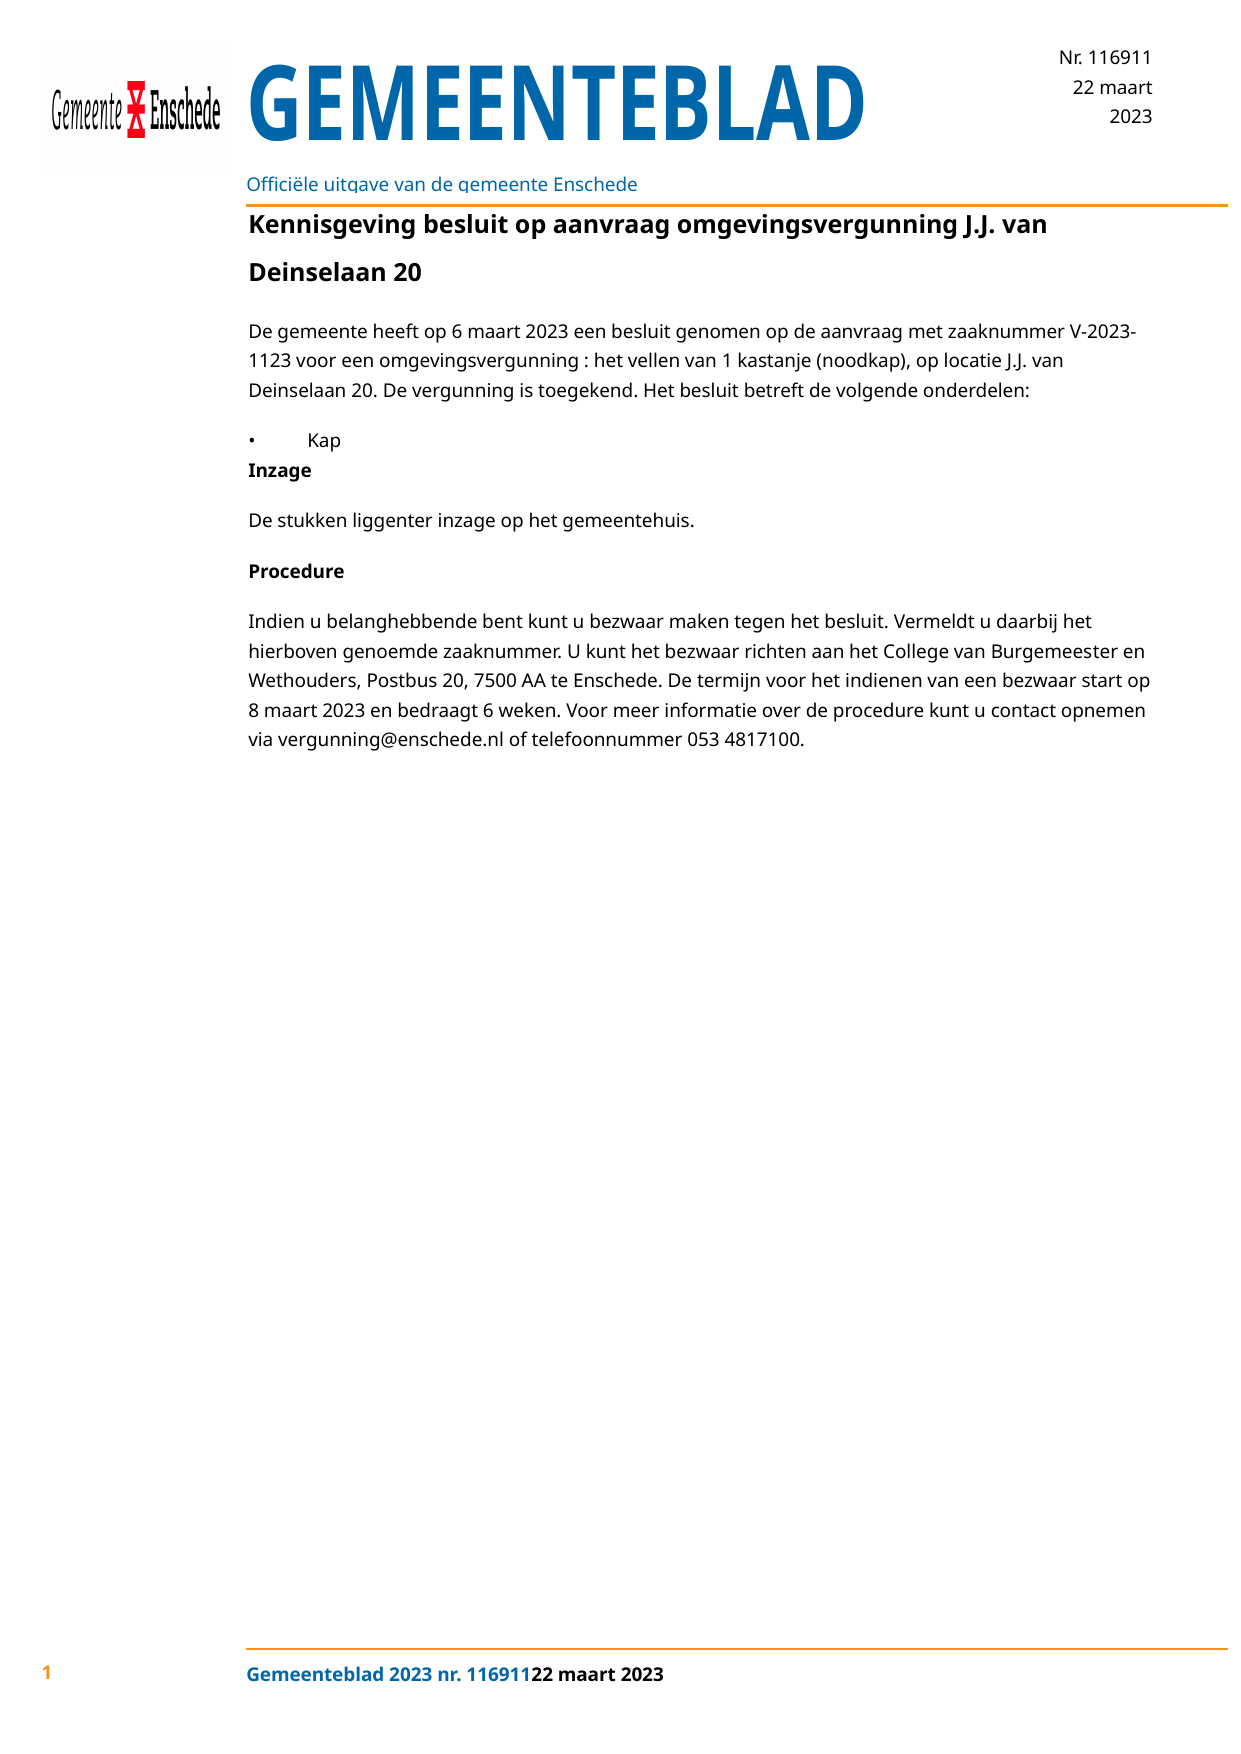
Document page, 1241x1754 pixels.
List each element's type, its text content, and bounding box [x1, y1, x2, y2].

list Kap [248, 427, 1152, 453]
picture [41, 47, 231, 172]
text Procedure [248, 558, 1152, 584]
text Indien u belanghebbende bent kunt u bezwaar maken tegen het besluit. Vermeldt u daarbij het hierboven genoemde zaaknummer. U kunt het bezwaar richten aan het College van Burgemees­ter en Wethouders, Postbus 20, 7500 AA te Enschede. De termijn voor het indienen van een bezwaar start op 8 maart 2023 en bedraagt 6 weken. Voor meer informatie over de procedure kunt u contact opnemen via vergunning@enschede.nl of telefoonnummer 053 4817100. [248, 608, 1152, 752]
text Kennisgeving besluit op aanvraag omgevingsvergunning J.J. van Deinselaan 20 [248, 207, 1152, 288]
text De gemeente heeft op 6 maart 2023 een besluit genomen op de aanvraag met zaaknummer V-2023-1123 voor een omgevingsvergunning : het vellen van 1 kastanje (noodkap), op locatie J.J. van Deinselaan 20. De vergunning is toegekend. Het besluit betreft de volgende onderdelen: [248, 318, 1152, 403]
text De stukken liggenter inzage op het gemeentehuis. [248, 507, 1152, 533]
text Inzage [248, 457, 1152, 483]
